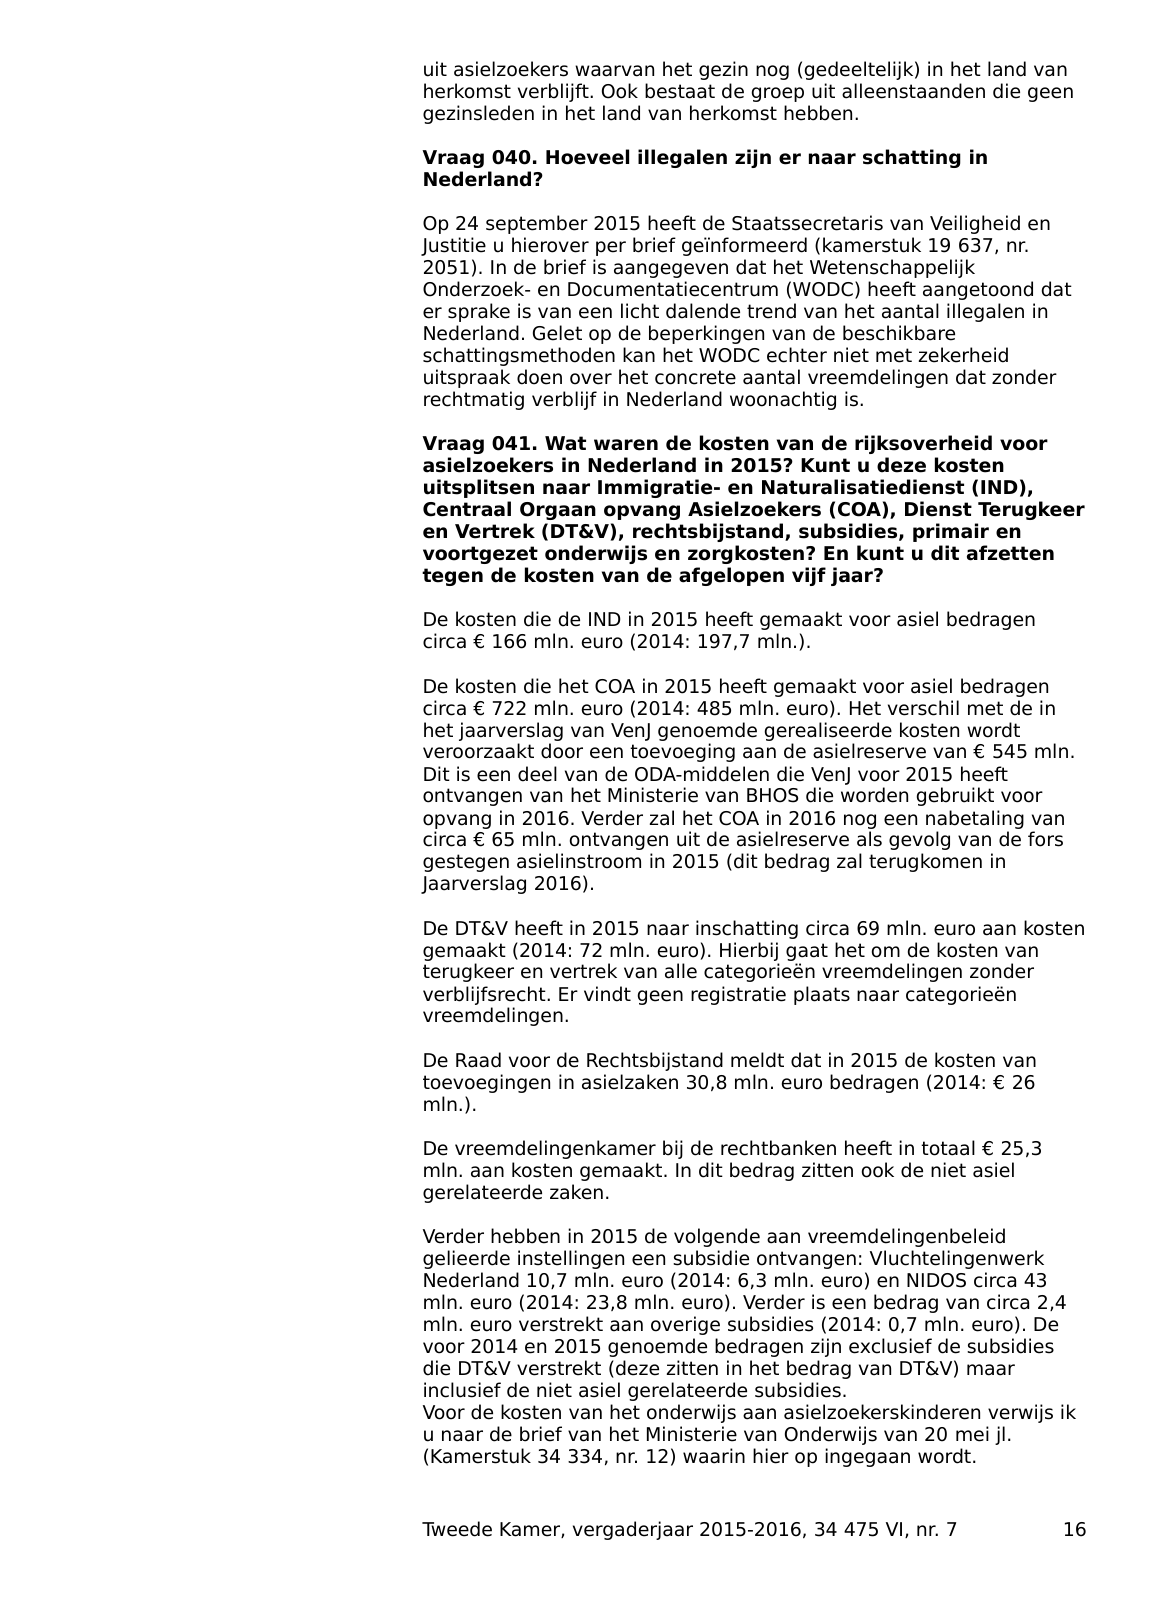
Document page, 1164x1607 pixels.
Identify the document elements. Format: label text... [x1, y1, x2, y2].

text Verder hebben in 2015 de volgende aan vreemdelingenbeleid gelieerde instellingen een subsidie ontvangen: Vluchtelingenwerk Nederland 10,7 mln. euro (2014: 6,3 mln. euro) en NIDOS circa 43 mln. euro (2014: 23,8 mln. euro). Verder is een bedrag van circa 2,4 mln. euro verstrekt aan overige subsidies (2014: 0,7 mln. euro). De voor 2014 en 2015 genoemde bedragen zijn exclusief de subsidies die DT&V verstrekt (deze zitten in het bedrag van DT&V) maar inclusief de niet asiel gerelateerde subsidies. [422, 1226, 1087, 1402]
text De vreemdelingenkamer bij de rechtbanken heeft in totaal € 25,3 mln. aan kosten gemaakt. In dit bedrag zitten ook de niet asiel gerelateerde zaken. [422, 1138, 1087, 1204]
text Op 24 september 2015 heeft de Staatssecretaris van Veiligheid en Justitie u hierover per brief geïnformeerd (kamerstuk 19 637, nr. 2051). In de brief is aangegeven dat het Wetenschappelijk Onderzoek- en Documentatiecentrum (WODC) heeft aangetoond dat er sprake is van een licht dalende trend van het aantal illegalen in Nederland. Gelet op de beperkingen van de beschikbare schattingsmethoden kan het WODC echter niet met zekerheid uitspraak doen over het concrete aantal vreemdelingen dat zonder rechtmatig verblijf in Nederland woonachtig is. [422, 213, 1087, 411]
text Vraag 040. Hoeveel illegalen zijn er naar schatting in Nederland? [422, 147, 1087, 191]
text Vraag 041. Wat waren de kosten van de rijksoverheid voor asielzoekers in Nederland in 2015? Kunt u deze kosten uitsplitsen naar Immigratie- en Naturalisatiedienst (IND), Centraal Orgaan opvang Asielzoekers (COA), Dienst Terugkeer en Vertrek (DT&V), rechtsbijstand, subsidies, primair en voortgezet onderwijs en zorgkosten? En kunt u dit afzetten tegen de kosten van de afgelopen vijf jaar? [422, 433, 1087, 587]
text De Raad voor de Rechtsbijstand meldt dat in 2015 de kosten van toevoegingen in asielzaken 30,8 mln. euro bedragen (2014: € 26 mln.). [422, 1049, 1087, 1116]
text De DT&V heeft in 2015 naar inschatting circa 69 mln. euro aan kosten gemaakt (2014: 72 mln. euro). Hierbij gaat het om de kosten van terugkeer en vertrek van alle categorieën vreemdelingen zonder verblijfsrecht. Er vindt geen registratie plaats naar categorieën vreemdelingen. [422, 917, 1087, 1027]
text uit asielzoekers waarvan het gezin nog (gedeeltelijk) in het land van herkomst verblijft. Ook bestaat de groep uit alleenstaanden die geen gezinsleden in het land van herkomst hebben. [422, 59, 1087, 125]
text De kosten die het COA in 2015 heeft gemaakt voor asiel bedragen circa € 722 mln. euro (2014: 485 mln. euro). Het verschil met de in het jaarverslag van VenJ genoemde gerealiseerde kosten wordt veroorzaakt door een toevoeging aan de asielreserve van € 545 mln. Dit is een deel van de ODA-middelen die VenJ voor 2015 heeft ontvangen van het Ministerie van BHOS die worden gebruikt voor opvang in 2016. Verder zal het COA in 2016 nog een nabetaling van circa € 65 mln. ontvangen uit de asielreserve als gevolg van de fors gestegen asielinstroom in 2015 (dit bedrag zal terugkomen in Jaarverslag 2016). [422, 676, 1087, 895]
text De kosten die de IND in 2015 heeft gemaakt voor asiel bedragen circa € 166 mln. euro (2014: 197,7 mln.). [422, 609, 1087, 653]
text Voor de kosten van het onderwijs aan asielzoekerskinderen verwijs ik u naar de brief van het Ministerie van Onderwijs van 20 mei jl. (Kamerstuk 34 334, nr. 12) waarin hier op ingegaan wordt. [422, 1402, 1087, 1468]
